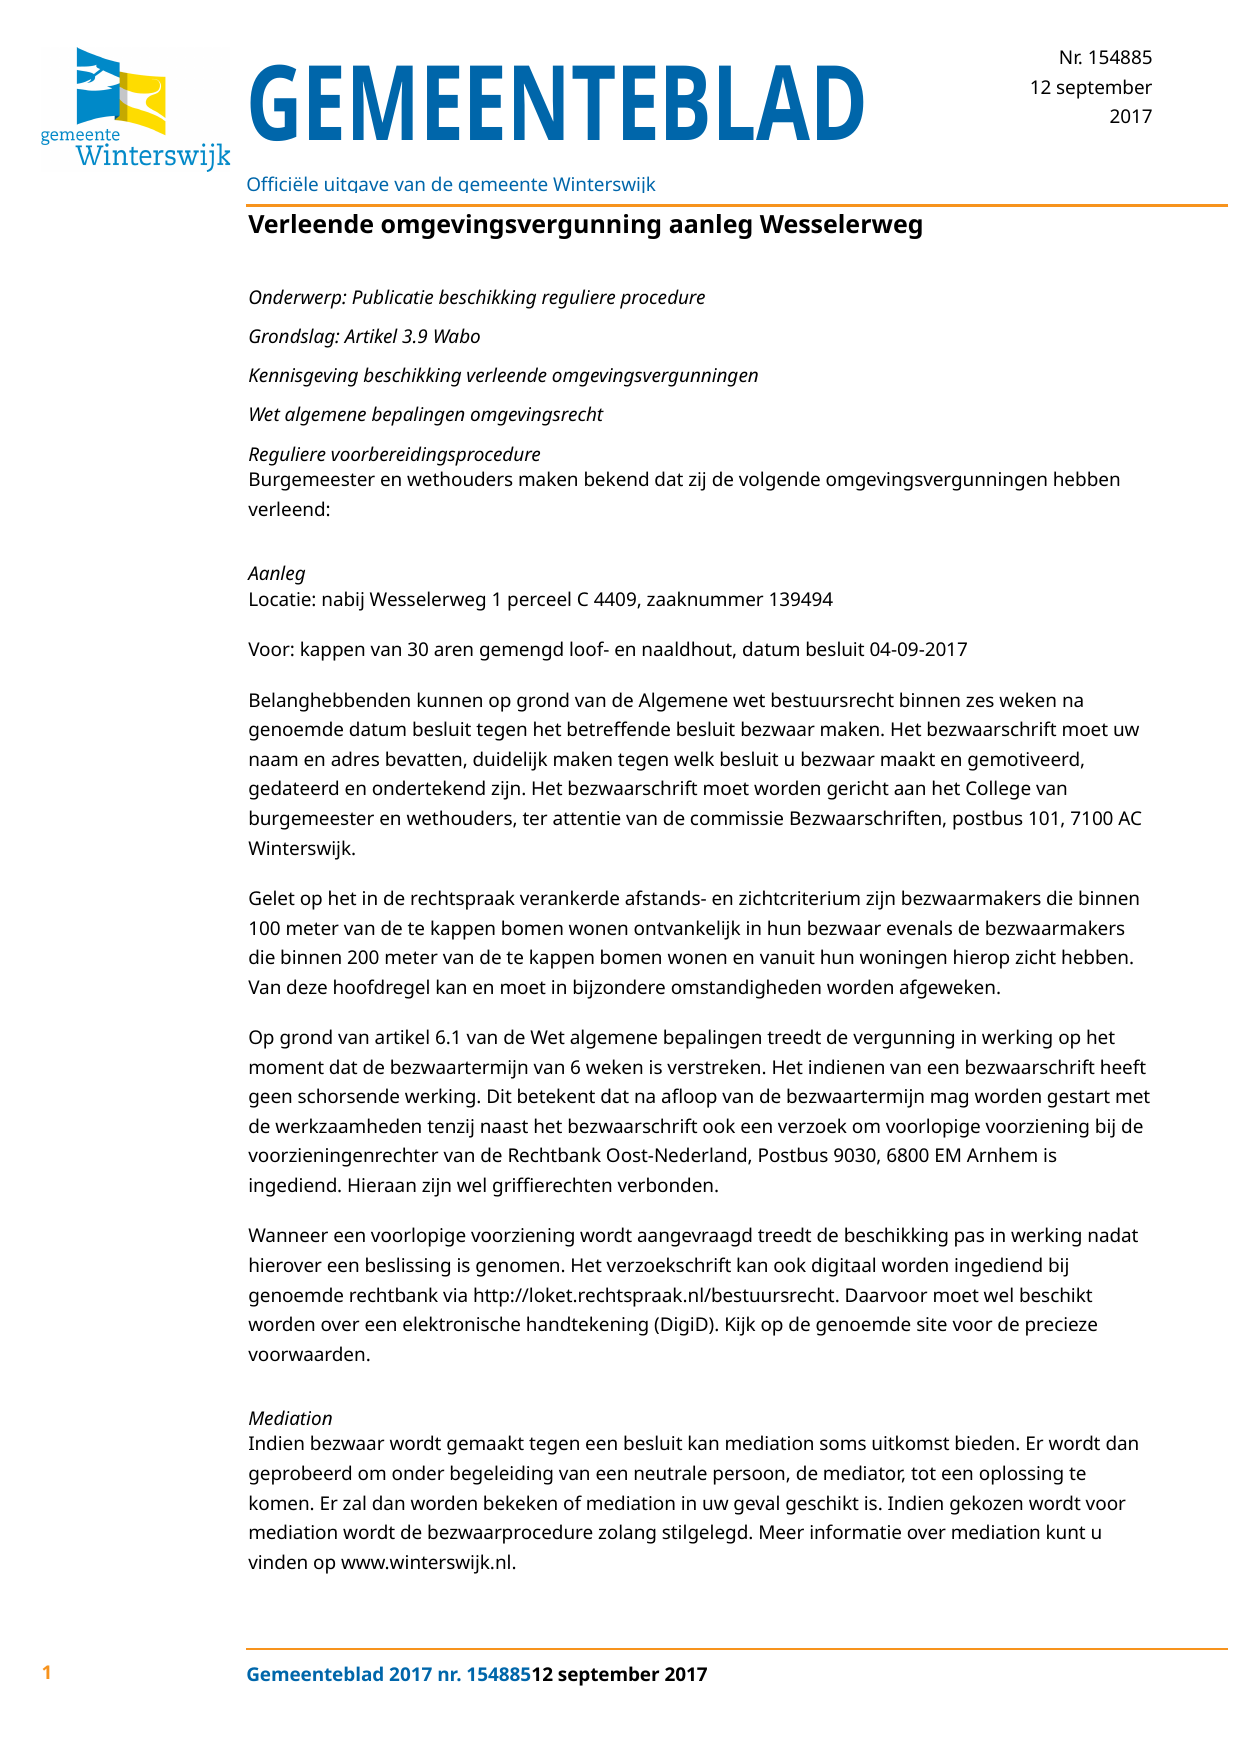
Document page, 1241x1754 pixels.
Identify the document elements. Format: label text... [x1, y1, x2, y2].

text Aanleg [248, 560, 1152, 586]
text Belanghebbenden kunnen op grond van de Algemene wet bestuursrecht binnen zes weken na genoemde datum besluit tegen het betreffende besluit bezwaar maken. Het bezwaarschrift moet uw naam en adres bevatten, duidelijk maken tegen welk besluit u bezwaar maakt en gemotiveerd, gedateerd en ondertekend zijn. Het bezwaarschrift moet worden gericht aan het College van burgemeester en wethouders, ter attentie van de commissie Bezwaarschriften, postbus 101, 7100 AC Winterswijk. [248, 687, 1152, 860]
text Onderwerp: Publicatie beschikking reguliere procedure [248, 284, 1152, 309]
picture [225, 153, 231, 162]
text Mediation [248, 1405, 1152, 1431]
text Gelet op het in de rechtspraak verankerde afstands- en zichtcriterium zijn bezwaarmakers die binnen 100 meter van de te kappen bomen wonen ontvankelijk in hun bezwaar evenals de bezwaarmakers die binnen 200 meter van de te kappen bomen wonen en vanuit hun woningen hierop zicht hebben. Van deze hoofdregel kan en moet in bijzondere omstandigheden worden afgeweken. [248, 885, 1152, 999]
text Kennisgeving beschikking verleende omgevingsvergunningen [248, 362, 1152, 388]
text Wanneer een voorlopige voorziening wordt aangevraagd treedt de beschikking pas in werking nadat hierover een beslissing is genomen. Het verzoekschrift kan ook digitaal worden ingediend bij genoemde rechtbank via http://loket.rechtspraak.nl/bestuursrecht. Daarvoor moet wel beschikt worden over een elektronische handtekening (DigiD). Kijk op de genoemde site voor de precieze voorwaarden. [248, 1223, 1152, 1367]
text Op grond van artikel 6.1 van de Wet algemene bepalingen treedt de vergunning in werking op het moment dat de bezwaartermijn van 6 weken is verstreken. Het indienen van een bezwaarschrift heeft geen schorsende werking. Dit betekent dat na afloop van de bezwaartermijn mag worden gestart met de werkzaamheden tenzij naast het bezwaarschrift ook een verzoek om voorlopige voorziening bij de voorzieningenrechter van de Rechtbank Oost-Nederland, Postbus 9030, 6800 EM Arnhem is ingediend. Hieraan zijn wel griffierechten verbonden. [248, 1024, 1152, 1198]
text Wet algemene bepalingen omgevingsrecht [248, 402, 1152, 427]
picture [41, 47, 231, 172]
text Reguliere voorbereidingsprocedure [248, 441, 1152, 467]
text Grondslag: Artikel 3.9 Wabo [248, 323, 1152, 349]
text Voor: kappen van 30 aren gemengd loof- en naaldhout, datum besluit 04-09-2017 [248, 636, 1152, 662]
text Burgemeester en wethouders maken bekend dat zij de volgende omgevingsvergunningen hebben verleend: [248, 467, 1152, 522]
text Verleende omgevingsvergunning aanleg Wesselerweg [248, 207, 1152, 241]
text Indien bezwaar wordt gemaakt tegen een besluit kan mediation soms uitkomst bieden. Er wordt dan geprobeerd om onder begeleiding van een neutrale persoon, de mediator, tot een oplossing te komen. Er zal dan worden bekeken of mediation in uw geval geschikt is. Indien gekozen wordt voor mediation wordt de bezwaarprocedure zolang stilgelegd. Meer informatie over mediation kunt u vinden op www.winterswijk.nl. [248, 1431, 1152, 1575]
text Locatie: nabij Wesselerweg 1 perceel C 4409, zaaknummer 139494 [248, 586, 1152, 612]
